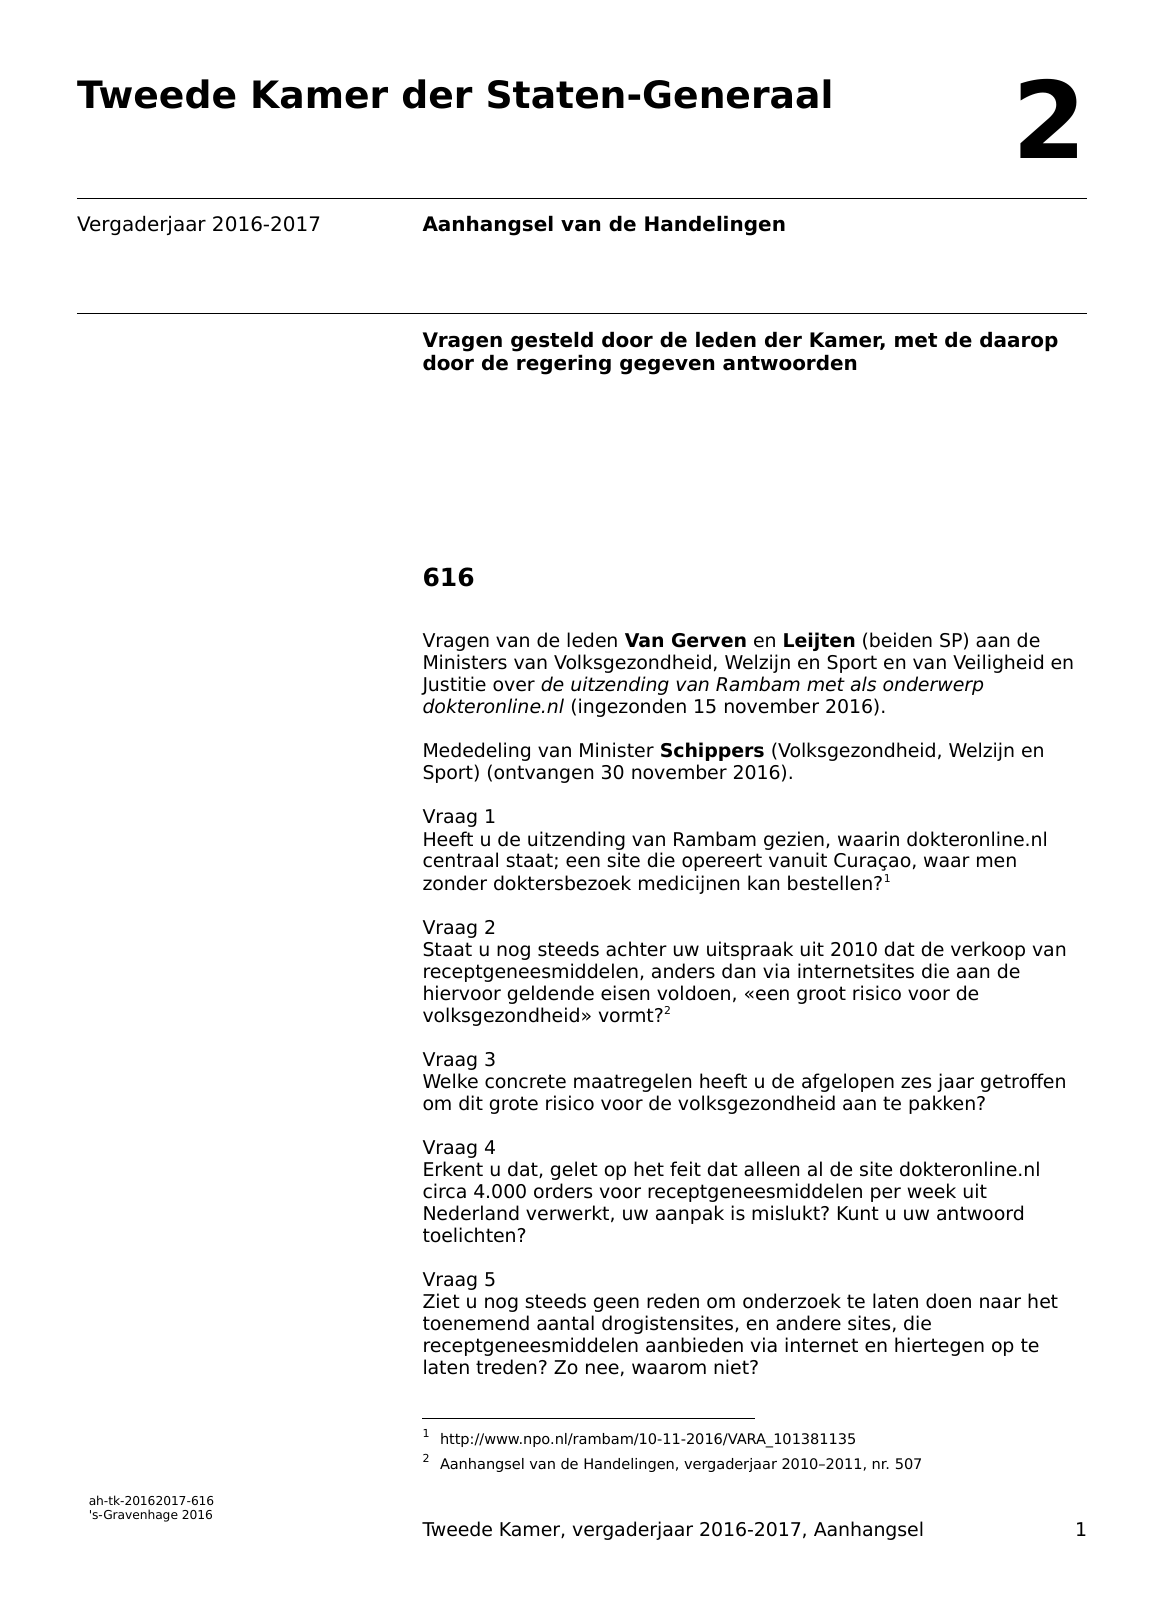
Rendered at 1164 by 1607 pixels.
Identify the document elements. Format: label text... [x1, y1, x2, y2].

text Staat u nog steeds achter uw uitspraak uit 2010 dat de verkoop van receptgeneesmiddelen, anders dan via internetsites die aan de hiervoor geldende eisen voldoen, «een groot risico voor de volksgezondheid» vormt? [422, 938, 1087, 1026]
text Heeft u de uitzending van Rambam gezien, waarin dokteronline.nl centraal staat; een site die opereert vanuit Curaçao, waar men zonder doktersbezoek medicijnen kan bestellen? [422, 828, 1087, 894]
text Vraag 4 [422, 1137, 1087, 1159]
text Vraag 1 [422, 806, 1087, 828]
text 's-Gravenhage 2016 [88, 1508, 323, 1522]
table_cell [77, 314, 422, 375]
table_header Tweede Kamer der Staten-Generaal [77, 59, 886, 198]
text http://www.npo.nl/rambam/10-11-2016/VARA_101381135 [422, 1427, 1087, 1449]
table_cell Aanhangsel van de Handelingen [422, 199, 1087, 313]
text Vragen van de leden Van Gerven en Leijten (beiden SP) aan de Ministers van Volksgezondheid, Welzijn en Sport en van Veiligheid en Justitie over de uitzending van Rambam met als onderwerp dokteronline.nl (ingezonden 15 november 2016). [422, 630, 1087, 718]
text Erkent u dat, gelet op het feit dat alleen al de site dokteronline.nl circa 4.000 orders voor receptgeneesmiddelen per week uit Nederland verwerkt, uw aanpak is mislukt? Kunt u uw antwoord toelichten? [422, 1159, 1087, 1247]
text Aanhangsel van de Handelingen, vergaderjaar 2010–2011, nr. 507 [422, 1452, 1087, 1474]
table_header 2 [886, 59, 1087, 198]
text 616 [422, 563, 1087, 592]
text Vraag 5 [422, 1269, 1087, 1291]
text ah-tk-20162017-616 [88, 1494, 323, 1508]
text Vraag 3 [422, 1049, 1087, 1071]
text Mededeling van Minister Schippers (Volksgezondheid, Welzijn en Sport) (ontvangen 30 november 2016). [422, 740, 1087, 784]
table_cell Vragen gesteld door de leden der Kamer, met de daarop door de regering gegeven antwoorden [422, 314, 1087, 375]
text Vraag 2 [422, 917, 1087, 938]
text Ziet u nog steeds geen reden om onderzoek te laten doen naar het toenemend aantal drogistensites, en andere sites, die receptgeneesmiddelen aanbieden via internet en hiertegen op te laten treden? Zo nee, waarom niet? [422, 1291, 1087, 1379]
table_cell Vergaderjaar 2016-2017 [77, 199, 422, 313]
text Welke concrete maatregelen heeft u de afgelopen zes jaar getroffen om dit grote risico voor de volksgezondheid aan te pakken? [422, 1071, 1087, 1114]
